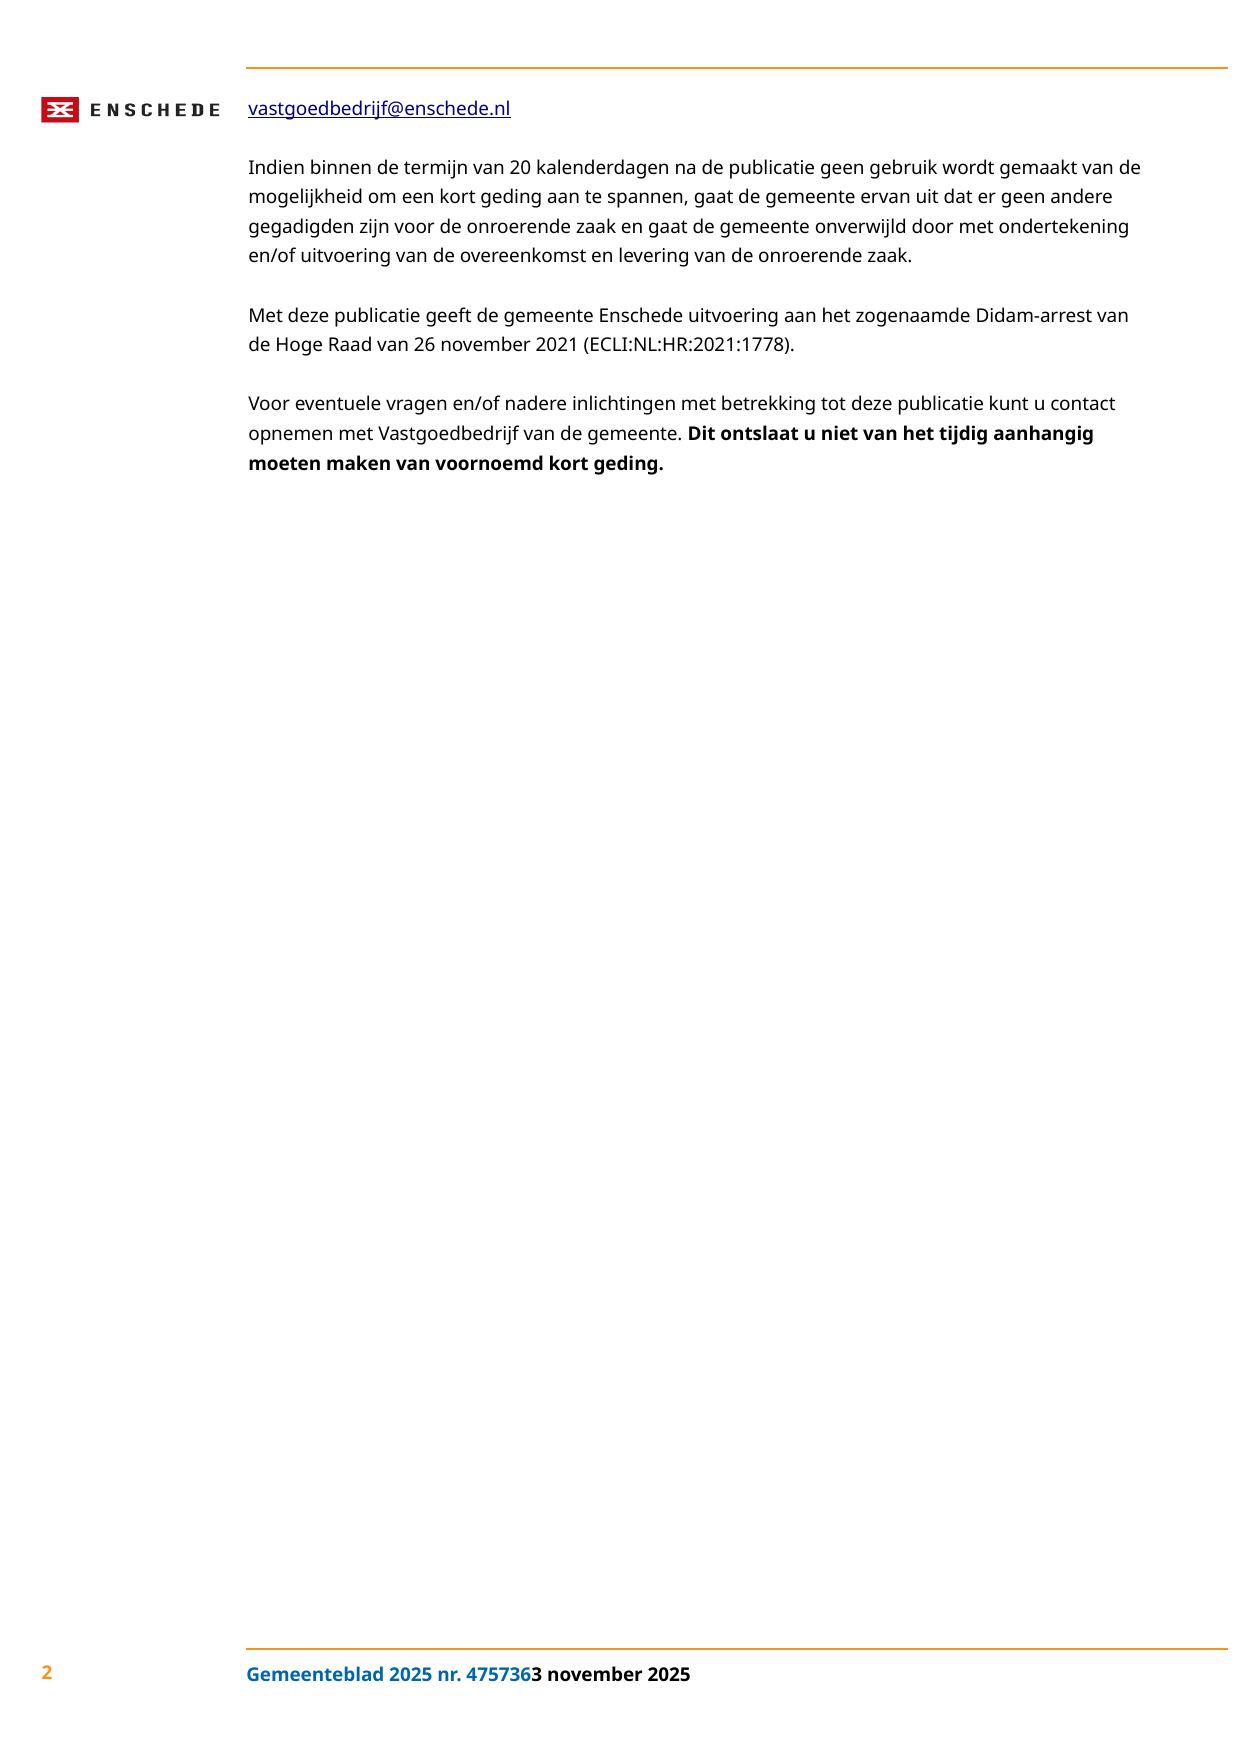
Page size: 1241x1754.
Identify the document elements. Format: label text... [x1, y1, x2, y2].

picture [41, 47, 231, 172]
text Indien binnen de termijn van 20 kalenderdagen na de publicatie geen gebruik wordt gemaakt van de mogelijkheid om een kort geding aan te spannen, gaat de gemeente ervan uit dat er geen andere gegadigden zijn voor de onroerende zaak en gaat de gemeente onverwijld door met ondertekening en/of uitvoering van de overeenkomst en levering van de onroerende zaak. [248, 154, 1152, 268]
text Voor eventuele vragen en/of nadere inlichtingen met betrekking tot deze publicatie kunt u contact opnemen met Vastgoedbedrijf van de gemeente. Dit ontslaat u niet van het tijdig aanhangig moeten maken van voornoemd kort geding. [248, 391, 1152, 476]
text Met deze publicatie geeft de gemeente Enschede uitvoering aan het zogenaamde Didam-arrest van de Hoge Raad van 26 november 2021 (ECLI:NL:HR:2021:1778). [248, 302, 1152, 357]
text vastgoedbedrijf@enschede.nl [248, 95, 1152, 121]
